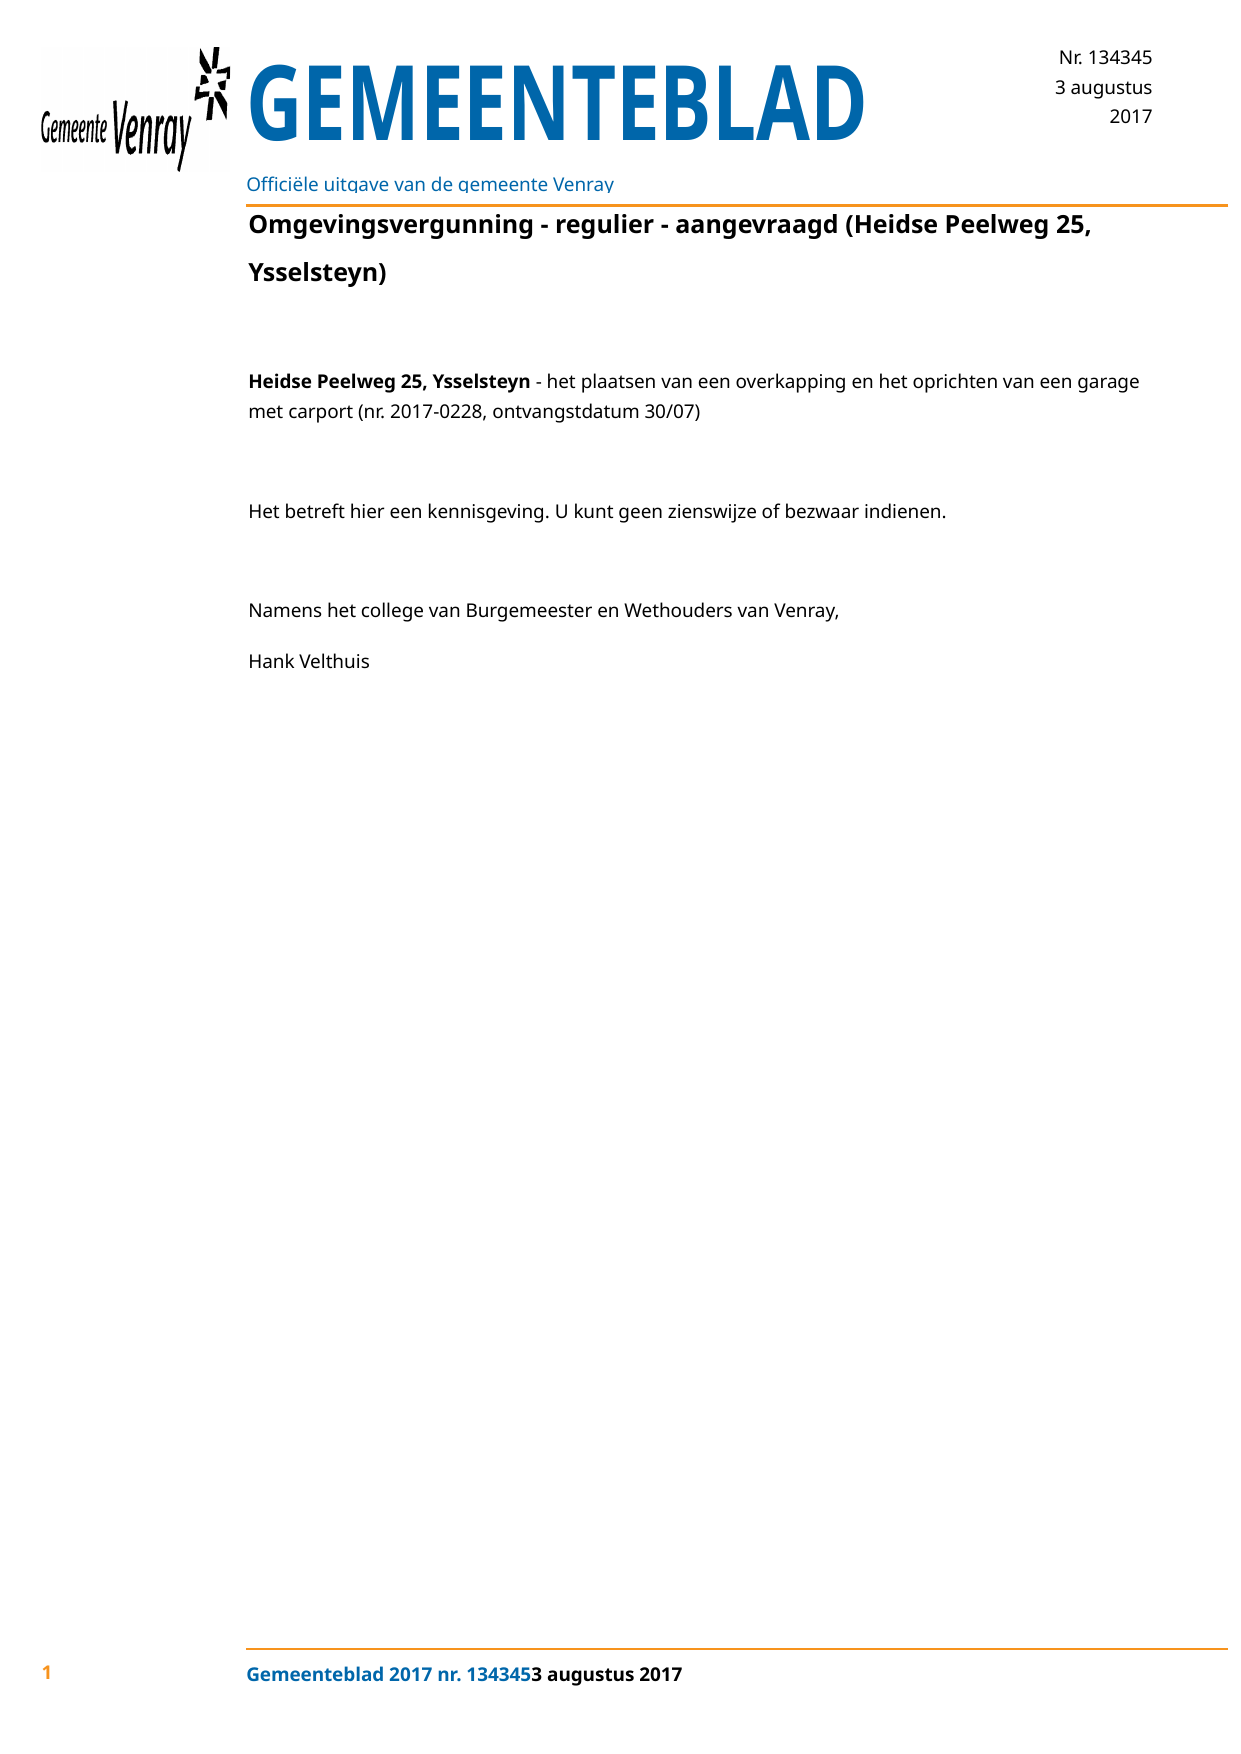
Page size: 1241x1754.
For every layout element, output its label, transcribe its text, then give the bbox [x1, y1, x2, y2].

text Omgevingsvergunning - regulier - aangevraagd (Heidse Peelweg 25, Ysselsteyn) [248, 207, 1152, 288]
text Hank Velthuis [248, 648, 1152, 674]
text Het betreft hier een kennisgeving. U kunt geen zienswijze of bezwaar indienen. [248, 499, 1152, 524]
picture [41, 47, 231, 172]
text Namens het college van Burgemeester en Wethouders van Venray, [248, 597, 1152, 623]
text Heidse Peelweg 25, Ysselsteyn - het plaatsen van een overkapping en het oprichten van een garage met carport (nr. 2017-0228, ontvangstdatum 30/07) [248, 368, 1152, 424]
